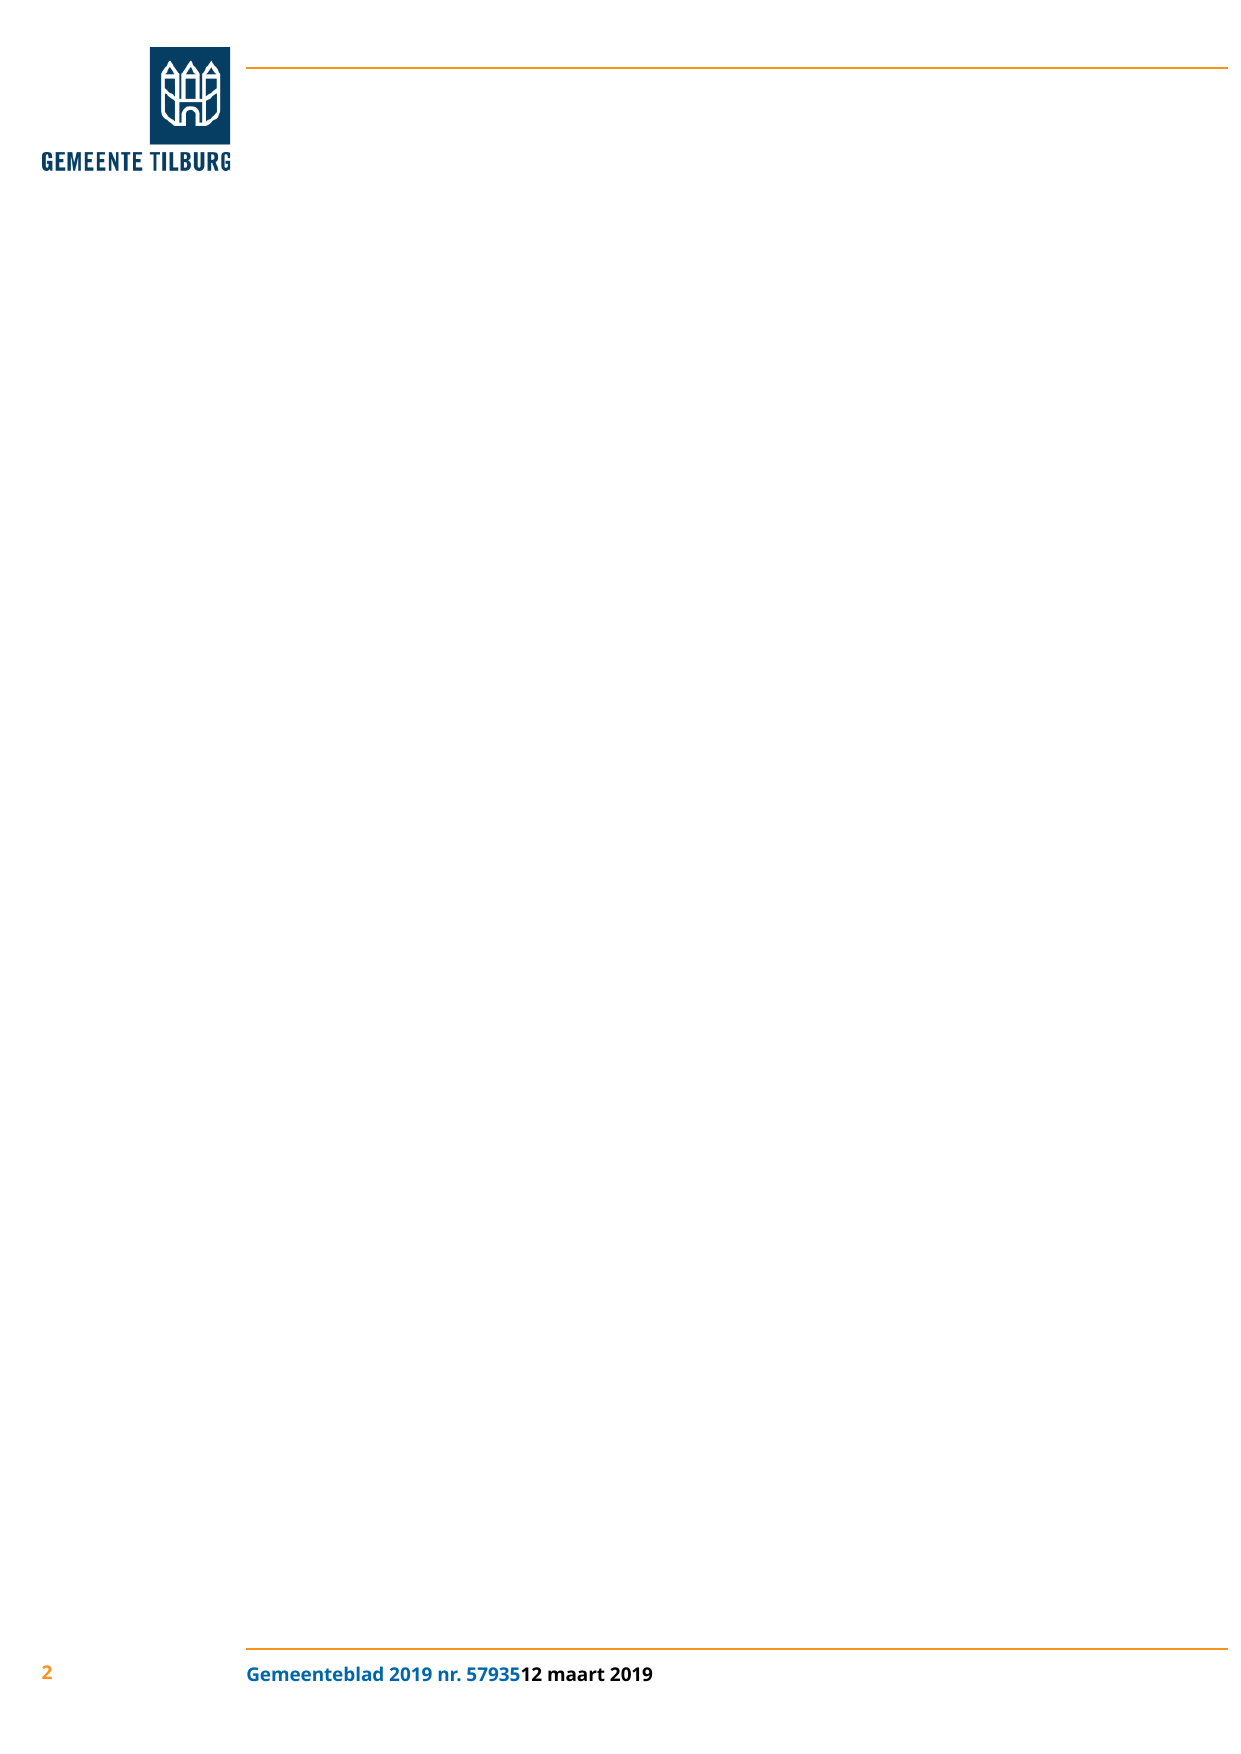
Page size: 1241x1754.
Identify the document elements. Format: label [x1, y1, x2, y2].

picture [41, 47, 231, 172]
